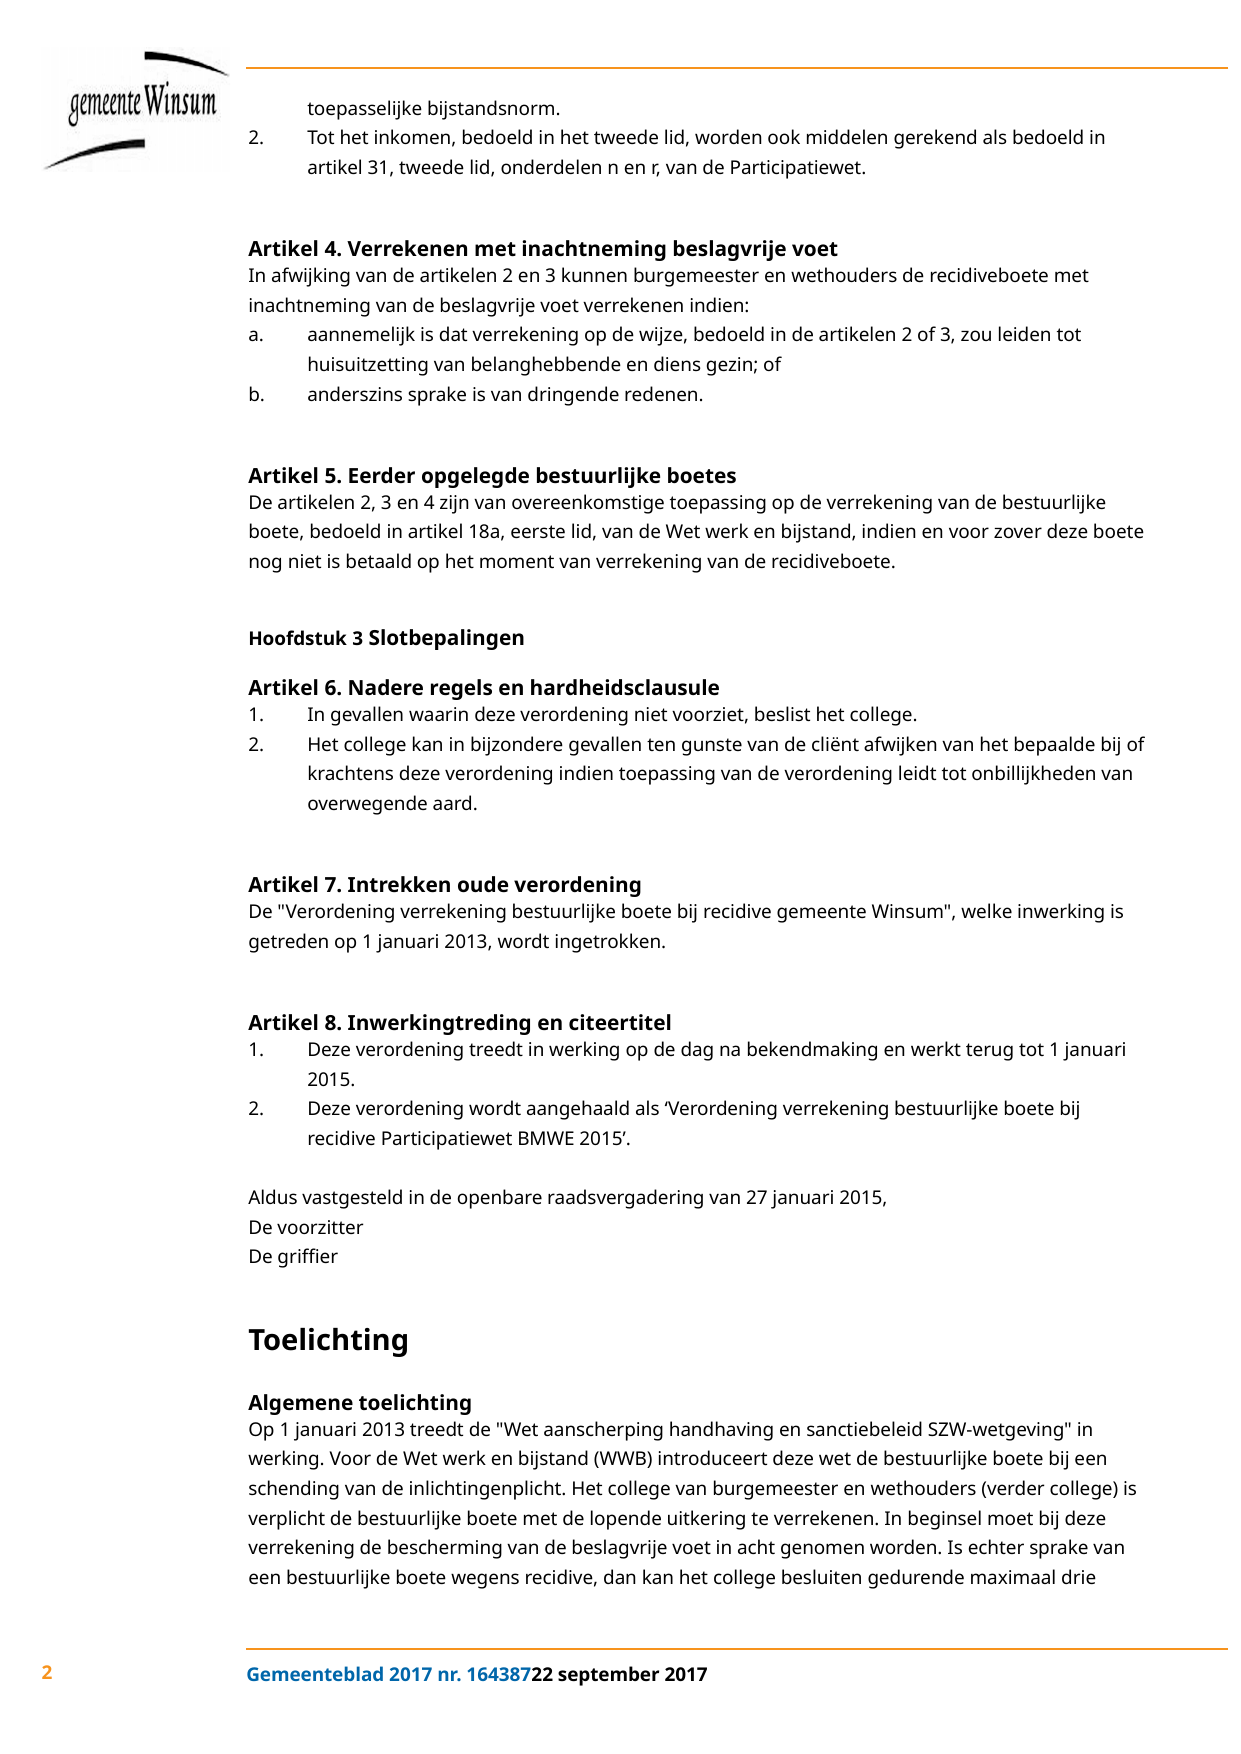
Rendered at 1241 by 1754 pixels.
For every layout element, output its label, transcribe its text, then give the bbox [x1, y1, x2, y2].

text De artikelen 2, 3 en 4 zijn van overeenkomstige toepassing op de verrekening van de bestuurlijke boete, bedoeld in artikel 18a, eerste lid, van de Wet werk en bijstand, indien en voor zover deze boete nog niet is betaald op het moment van verrekening van de recidiveboete. [248, 489, 1152, 574]
list anderszins sprake is van dringende redenen. [248, 381, 1152, 406]
list Deze verordening treedt in werking op de dag na bekendmaking en werkt terug tot 1 januari 2015. [248, 1036, 1152, 1092]
list Deze verordening wordt aangehaald als ‘Verordening verrekening bestuurlijke boete bij recidive Participatiewet BMWE 2015’. [248, 1096, 1152, 1151]
text Algemene toelichting [248, 1388, 1152, 1416]
list aannemelijk is dat verrekening op de wijze, bedoeld in de artikelen 2 of 3, zou leiden tot huisuitzetting van belanghebbende en diens gezin; of [248, 322, 1152, 377]
text Artikel 4. Verrekenen met inachtneming beslagvrije voet [248, 234, 1152, 262]
text Artikel 8. Inwerkingtreding en citeertitel [248, 1008, 1152, 1036]
text Aldus vastgesteld in de openbare raadsvergadering van 27 januari 2015, [248, 1184, 1152, 1210]
text In afwijking van de artikelen 2 en 3 kunnen burgemeester en wethouders de recidiveboete met inachtneming van de beslagvrije voet verrekenen indien: [248, 262, 1152, 318]
list Tot het inkomen, bedoeld in het tweede lid, worden ook middelen gerekend als bedoeld in artikel 31, tweede lid, onderdelen n en r, van de Participatiewet. [248, 124, 1152, 180]
text Op 1 januari 2013 treedt de "Wet aanscherping handhaving en sanctiebeleid SZW-wetgeving" in werking. Voor de Wet werk en bijstand (WWB) introduceert deze wet de bestuurlijke boete bij een schending van de inlichtingenplicht. Het college van burgemeester en wethouders (verder college) is verplicht de bestuurlijke boete met de lopende uitkering te verrekenen. In beginsel moet bij deze verrekening de bescherming van de beslagvrije voet in acht genomen worden. Is echter sprake van een bestuurlijke boete wegens recidive, dan kan het college besluiten gedurende maximaal drie [248, 1416, 1152, 1590]
list toepasselijke bijstandsnorm. [248, 95, 1152, 121]
text Hoofdstuk 3 Slotbepalingen [248, 623, 1152, 652]
text De voorzitter [248, 1214, 1152, 1240]
text Toelichting [248, 1319, 1152, 1358]
text Artikel 6. Nadere regels en hardheidsclausule [248, 673, 1152, 701]
text De griffier [248, 1243, 1152, 1269]
text Artikel 5. Eerder opgelegde bestuurlijke boetes [248, 461, 1152, 489]
text De "Verordening verrekening bestuurlijke boete bij recidive gemeente Winsum", welke inwerking is getreden op 1 januari 2013, wordt ingetrokken. [248, 898, 1152, 954]
picture [41, 47, 231, 172]
list Het college kan in bijzondere gevallen ten gunste van de cliënt afwijken van het bepaalde bij of krachtens deze verordening indien toepassing van de verordening leidt tot onbillijkheden van overwegende aard. [248, 731, 1152, 816]
list In gevallen waarin deze verordening niet voorziet, beslist het college. [248, 701, 1152, 727]
text Artikel 7. Intrekken oude verordening [248, 870, 1152, 898]
